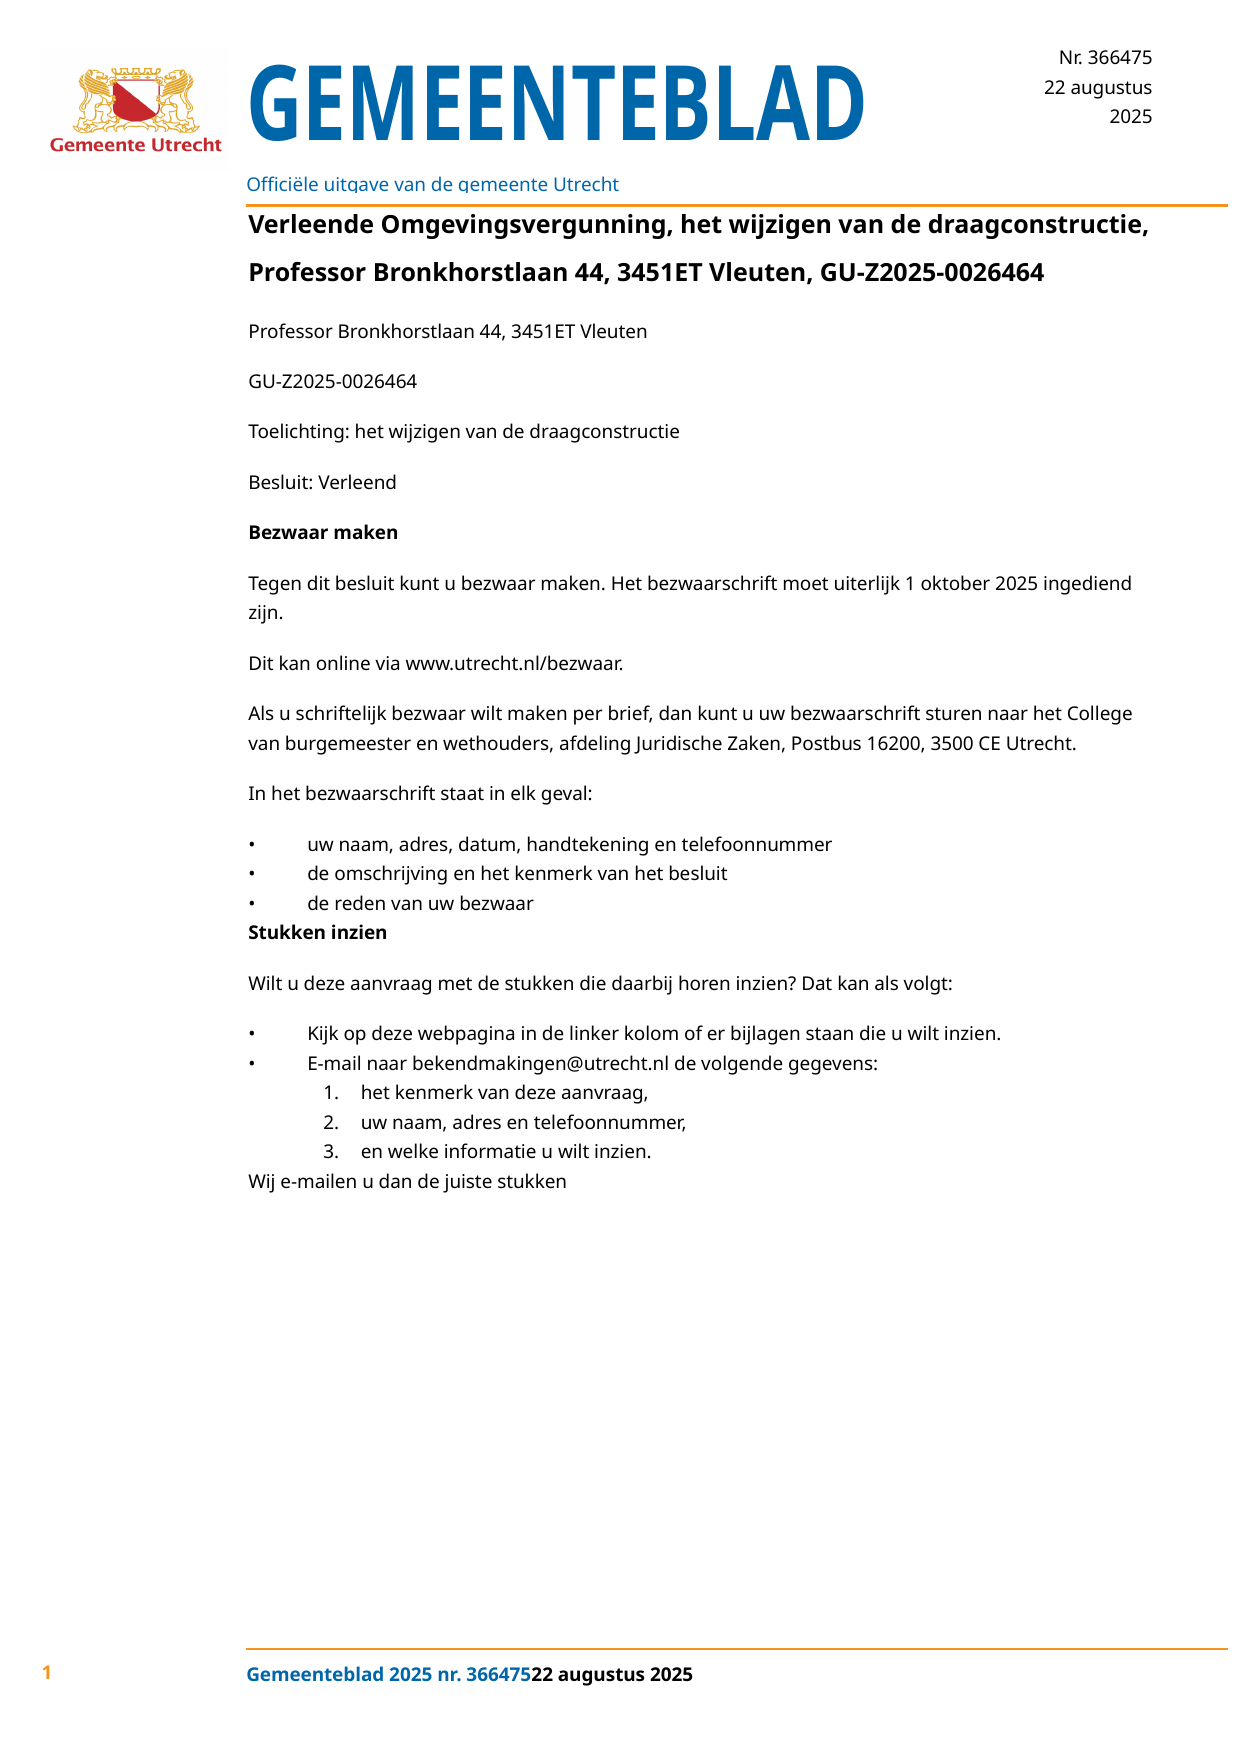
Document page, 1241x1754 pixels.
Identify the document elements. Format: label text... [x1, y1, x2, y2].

text GU-Z2025-0026464 [248, 368, 1152, 394]
text Verleende Omgevingsvergunning, het wijzigen van de draagconstructie, Professor Bronkhorstlaan 44, 3451ET Vleuten, GU-Z2025-0026464 [248, 207, 1152, 288]
text Wij e-mailen u dan de juiste stukken [248, 1168, 1152, 1194]
text Bezwaar maken [248, 519, 1152, 545]
text Stukken inzien [248, 919, 1152, 945]
list uw naam, adres en telefoonnummer, [323, 1109, 1152, 1135]
picture [41, 47, 231, 172]
list uw naam, adres, datum, handtekening en telefoonnummer [248, 831, 1152, 857]
list en welke informatie u wilt inzien. [323, 1139, 1152, 1164]
text Tegen dit besluit kunt u bezwaar maken. Het bezwaarschrift moet uiterlijk 1 oktober 2025 ingediend zijn. [248, 570, 1152, 625]
text Wilt u deze aanvraag met de stukken die daarbij horen inzien? Dat kan als volgt: [248, 970, 1152, 996]
list het kenmerk van deze aanvraag, [323, 1079, 1152, 1105]
text Als u schriftelijk bezwaar wilt maken per brief, dan kunt u uw bezwaarschrift sturen naar het College van burgemeester en wethouders, afdeling Juridische Zaken, Postbus 16200, 3500 CE Utrecht. [248, 700, 1152, 756]
text Besluit: Verleend [248, 469, 1152, 495]
text Dit kan online via www.utrecht.nl/bezwaar. [248, 650, 1152, 676]
list de reden van uw bezwaar [248, 890, 1152, 916]
list de omschrijving en het kenmerk van het besluit [248, 860, 1152, 886]
list Kijk op deze webpagina in de linker kolom of er bijlagen staan die u wilt inzien. [248, 1020, 1152, 1046]
text In het bezwaarschrift staat in elk geval: [248, 780, 1152, 806]
list E-mail naar bekendmakingen@utrecht.nl de volgende gegevens: [248, 1050, 1152, 1076]
text Toelichting: het wijzigen van de draagconstructie [248, 419, 1152, 444]
text Professor Bronkhorstlaan 44, 3451ET Vleuten [248, 318, 1152, 344]
